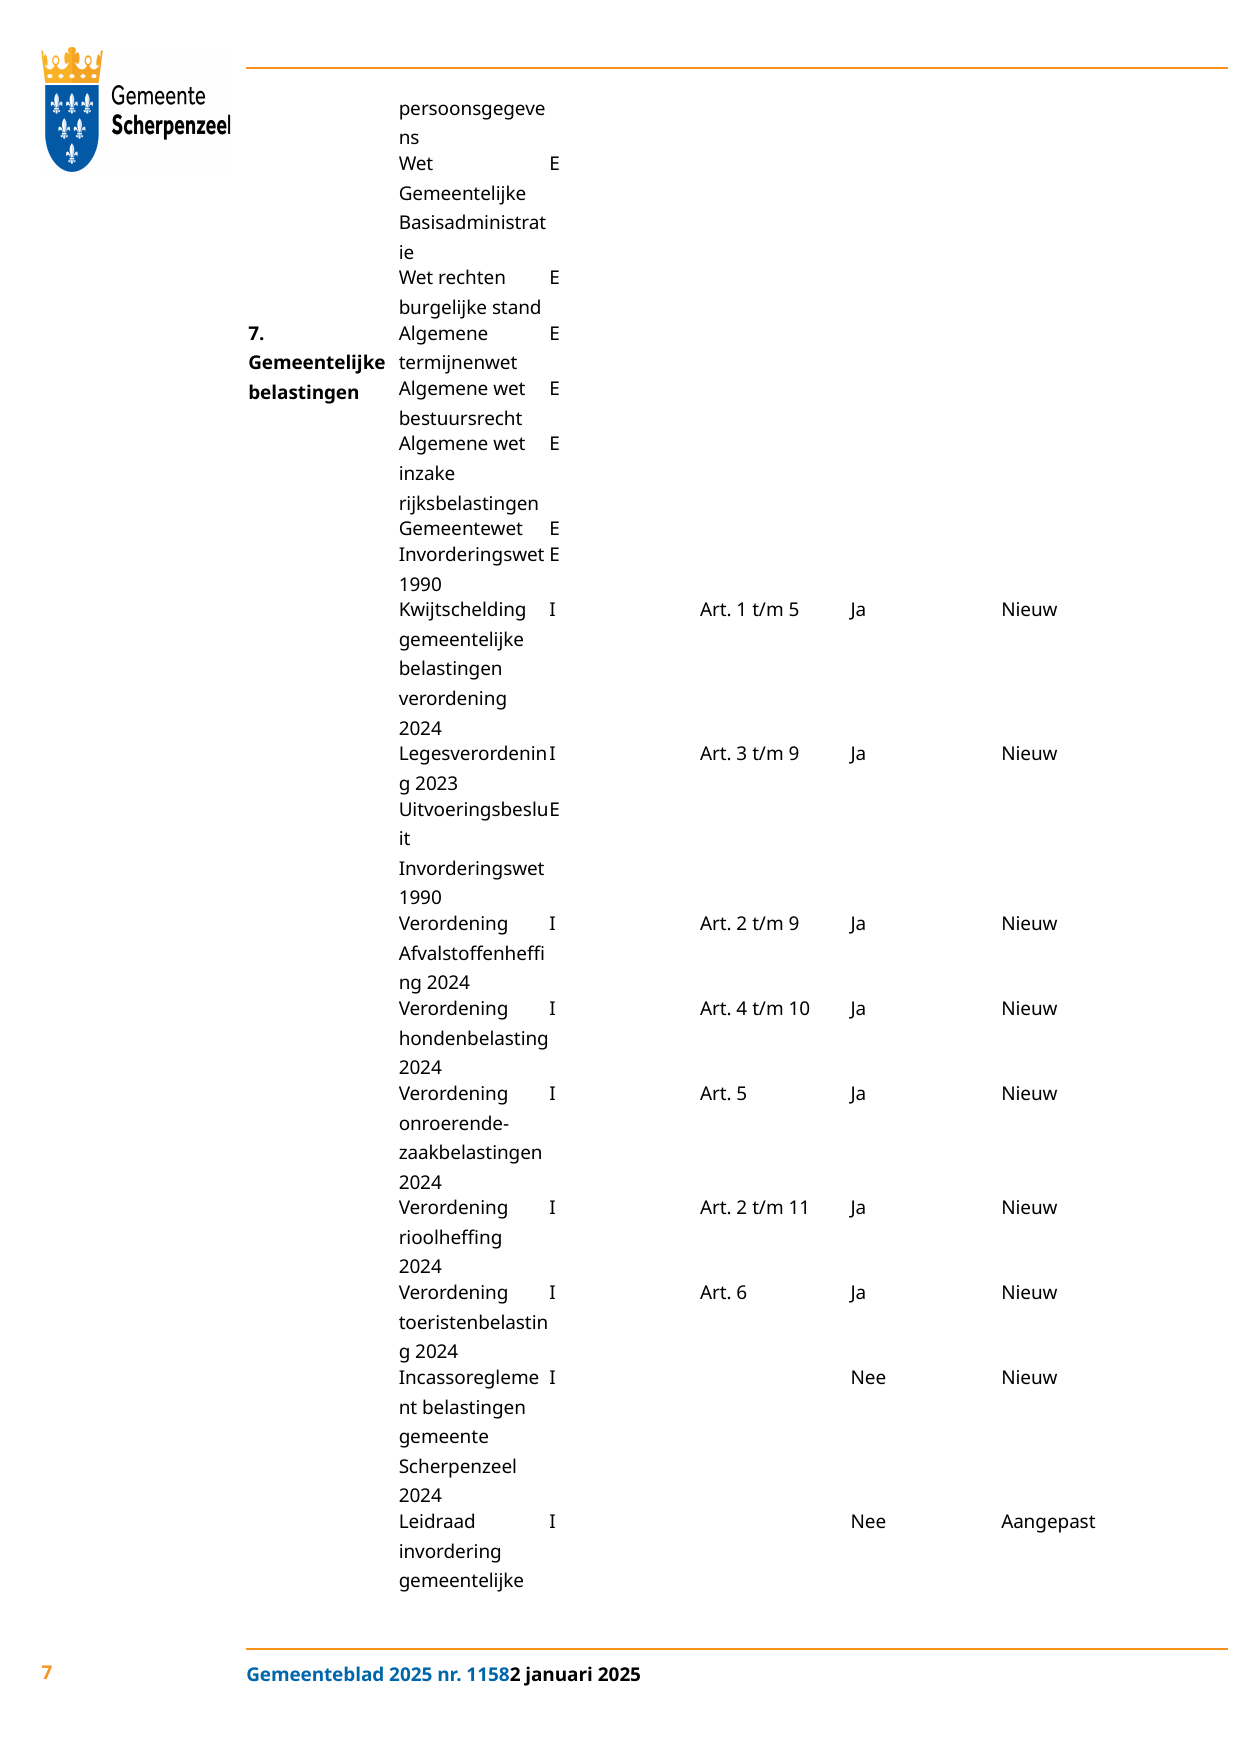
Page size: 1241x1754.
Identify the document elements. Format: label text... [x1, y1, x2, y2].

table_cell Art. 2 t/m 11 [700, 1195, 850, 1279]
table_cell Ja [850, 910, 1001, 995]
table_cell Art. 3 t/m 9 [700, 741, 850, 796]
table_cell [850, 515, 1001, 541]
table_cell Gemeentewet [399, 515, 549, 541]
table_cell [700, 1509, 850, 1593]
table_cell 7. Gemeentelijke belastingen [248, 320, 398, 1593]
table_cell [1001, 150, 1152, 264]
table_cell I [549, 910, 700, 995]
table_cell Nee [850, 1364, 1001, 1508]
table_cell Legesverordening 2023 [399, 741, 549, 796]
table_cell Uitvoeringsbesluit Invorderingswet 1990 [399, 796, 549, 910]
table_cell Algemene termijnenwet [399, 320, 549, 375]
table_cell I [549, 1364, 700, 1508]
table_cell [850, 375, 1001, 431]
table_cell [1001, 375, 1152, 431]
table_cell Algemene wet bestuursrecht [399, 375, 549, 431]
table_cell Ja [850, 995, 1001, 1080]
table_cell Leidraad invordering gemeentelijke [399, 1509, 549, 1593]
table_cell [700, 431, 850, 515]
table_cell I [549, 995, 700, 1080]
table_cell E [549, 541, 700, 596]
table_cell [850, 431, 1001, 515]
table_cell Incassoreglement belastingen gemeente Scherpenzeel 2024 [399, 1364, 549, 1508]
table_cell Aangepast [1001, 1509, 1152, 1593]
picture [41, 47, 231, 172]
table_cell [1001, 515, 1152, 541]
table_cell Verordening rioolheffing 2024 [399, 1195, 549, 1279]
table_cell Nieuw [1001, 910, 1152, 995]
table_cell [1001, 265, 1152, 320]
table_cell [850, 265, 1001, 320]
table_cell [850, 150, 1001, 264]
table_cell I [549, 741, 700, 796]
table_cell E [549, 515, 700, 541]
table_cell Verordening Afvalstoffenheffing 2024 [399, 910, 549, 995]
table_cell I [549, 596, 700, 741]
table_cell Ja [850, 596, 1001, 741]
table_cell [1001, 431, 1152, 515]
table_cell E [549, 150, 700, 264]
table_cell [700, 95, 850, 150]
table_cell [1001, 796, 1152, 910]
table_cell [700, 375, 850, 431]
table_cell Nee [850, 1509, 1001, 1593]
table_cell [700, 1364, 850, 1508]
table_cell [850, 95, 1001, 150]
table_cell Ja [850, 1080, 1001, 1194]
table_cell [700, 515, 850, 541]
table_cell Ja [850, 1195, 1001, 1279]
table_cell persoonsgegevens [399, 95, 549, 150]
table_cell I [549, 1080, 700, 1194]
table_cell Art. 6 [700, 1280, 850, 1364]
table_cell [700, 265, 850, 320]
table_cell [700, 541, 850, 596]
table_cell Nieuw [1001, 596, 1152, 741]
table_cell Kwijtschelding gemeentelijke belastingen verordening 2024 [399, 596, 549, 741]
table_cell [549, 95, 700, 150]
table_cell [248, 95, 398, 320]
table_cell Nieuw [1001, 1364, 1152, 1508]
table_cell [850, 541, 1001, 596]
table_cell E [549, 796, 700, 910]
table_cell Art. 5 [700, 1080, 850, 1194]
table_cell E [549, 265, 700, 320]
table_cell [1001, 320, 1152, 375]
table_cell E [549, 375, 700, 431]
table_cell Nieuw [1001, 995, 1152, 1080]
table_cell Ja [850, 741, 1001, 796]
table_cell [700, 150, 850, 264]
table_cell Nieuw [1001, 1195, 1152, 1279]
table_cell Nieuw [1001, 1280, 1152, 1364]
table_cell [850, 796, 1001, 910]
table_cell [1001, 541, 1152, 596]
table_cell Nieuw [1001, 741, 1152, 796]
table_cell I [549, 1195, 700, 1279]
table_cell Invorderingswet 1990 [399, 541, 549, 596]
table_cell I [549, 1509, 700, 1593]
table_cell [1001, 95, 1152, 150]
table_cell Wet rechten burgelijke stand [399, 265, 549, 320]
table_cell Verordening toeristenbelasting 2024 [399, 1280, 549, 1364]
table_cell Algemene wet inzake rijksbelastingen [399, 431, 549, 515]
table_cell E [549, 431, 700, 515]
table_cell Art. 2 t/m 9 [700, 910, 850, 995]
table_cell [700, 796, 850, 910]
table_cell E [549, 320, 700, 375]
table_cell Wet Gemeentelijke Basisadministratie [399, 150, 549, 264]
table_cell Nieuw [1001, 1080, 1152, 1194]
table_cell Verordening onroerende-zaakbelastingen 2024 [399, 1080, 549, 1194]
table_cell Art. 4 t/m 10 [700, 995, 850, 1080]
table_cell Verordening hondenbelasting 2024 [399, 995, 549, 1080]
table_cell [700, 320, 850, 375]
table_cell [850, 320, 1001, 375]
table_cell I [549, 1280, 700, 1364]
table_cell Ja [850, 1280, 1001, 1364]
table_cell Art. 1 t/m 5 [700, 596, 850, 741]
